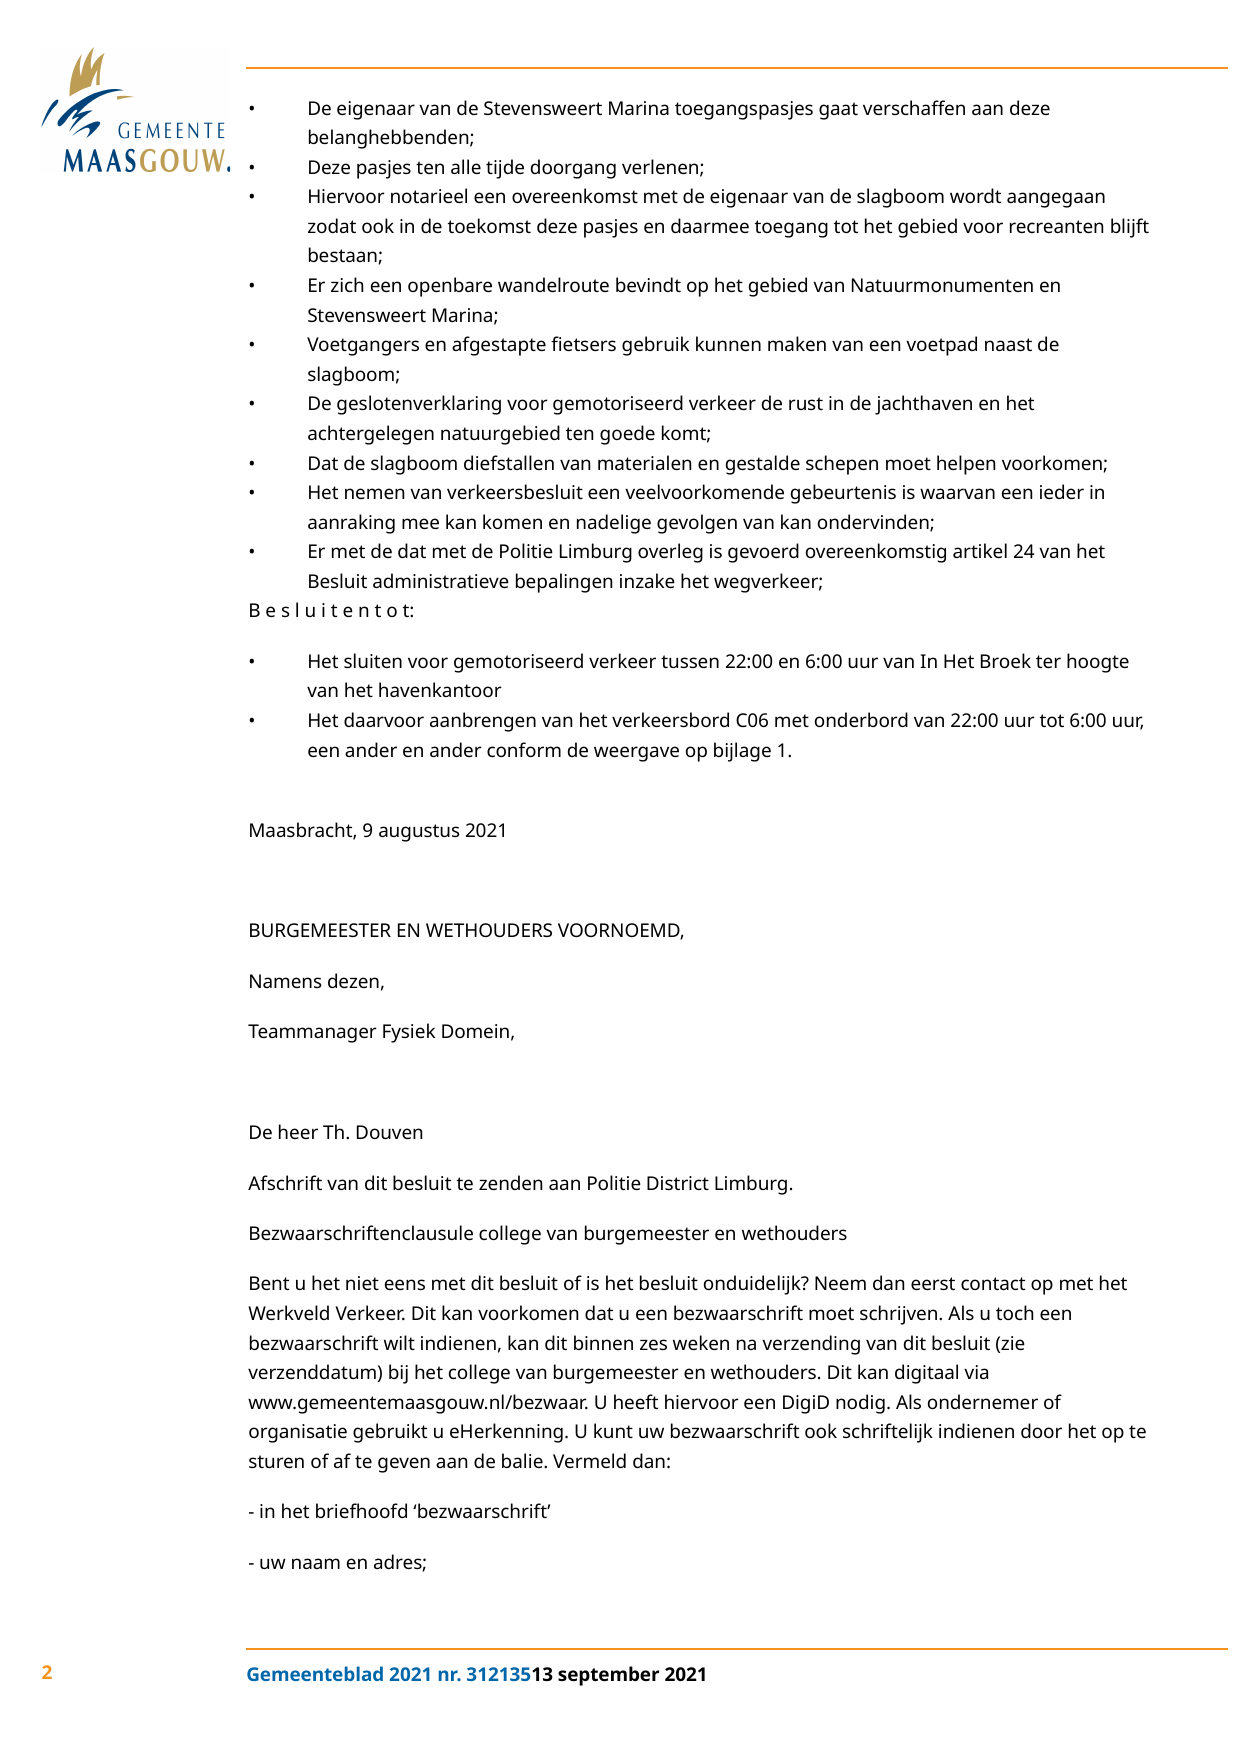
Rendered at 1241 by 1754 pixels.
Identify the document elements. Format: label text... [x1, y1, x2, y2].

text Maasbracht, 9 augustus 2021 [248, 817, 1152, 843]
text Afschrift van dit besluit te zenden aan Politie District Limburg. [248, 1170, 1152, 1196]
list De eigenaar van de Stevensweert Marina toegangspasjes gaat verschaffen aan deze belanghebbenden; [248, 95, 1152, 150]
text Bezwaarschriftenclausule college van burgemeester en wethouders [248, 1220, 1152, 1246]
text Bent u het niet eens met dit besluit of is het besluit onduidelijk? Neem dan eerst contact op met het Werkveld Verkeer. Dit kan voorkomen dat u een bezwaarschrift moet schrijven. Als u toch een bezwaarschrift wilt indienen, kan dit binnen zes weken na verzending van dit besluit (zie verzenddatum) bij het college van burgemeester en wethouders. Dit kan digitaal via www.gemeentemaasgouw.nl/bezwaar. U heeft hiervoor een DigiD nodig. Als ondernemer of organisatie gebruikt u eHerkenning. U kunt uw bezwaarschrift ook schriftelijk indienen door het op te sturen of af te geven aan de balie. Vermeld dan: [248, 1271, 1152, 1474]
list Hiervoor notarieel een overeenkomst met de eigenaar van de slagboom wordt aangegaan zodat ook in de toekomst deze pasjes en daarmee toegang tot het gebied voor recreanten blijft bestaan; [248, 183, 1152, 268]
list Er zich een openbare wandelroute bevindt op het gebied van Natuurmonumenten en Stevensweert Marina; [248, 272, 1152, 328]
text B e s l u i t e n t o t: [248, 598, 1152, 623]
text - uw naam en adres; [248, 1549, 1152, 1575]
list De geslotenverklaring voor gemotoriseerd verkeer de rust in de jachthaven en het achtergelegen natuurgebied ten goede komt; [248, 391, 1152, 446]
picture [41, 47, 231, 172]
text BURGEMEESTER EN WETHOUDERS VOORNOEMD, [248, 918, 1152, 943]
list Het sluiten voor gemotoriseerd verkeer tussen 22:00 en 6:00 uur van In Het Broek ter hoogte van het havenkantoor [248, 648, 1152, 703]
text Teammanager Fysiek Domein, [248, 1018, 1152, 1044]
text De heer Th. Douven [248, 1119, 1152, 1145]
text - in het briefhoofd ‘bezwaarschrift’ [248, 1498, 1152, 1524]
list Er met de dat met de Politie Limburg overleg is gevoerd overeenkomstig artikel 24 van het Besluit administratieve bepalingen inzake het wegverkeer; [248, 538, 1152, 594]
list Voetgangers en afgestapte fietsers gebruik kunnen maken van een voetpad naast de slagboom; [248, 331, 1152, 387]
list Het daarvoor aanbrengen van het verkeersbord C06 met onderbord van 22:00 uur tot 6:00 uur, een ander en ander conform de weergave op bijlage 1. [248, 707, 1152, 763]
list Deze pasjes ten alle tijde doorgang verlenen; [248, 154, 1152, 180]
list Het nemen van verkeersbesluit een veelvoorkomende gebeurtenis is waarvan een ieder in aanraking mee kan komen en nadelige gevolgen van kan ondervinden; [248, 479, 1152, 535]
text Namens dezen, [248, 968, 1152, 994]
list Dat de slagboom diefstallen van materialen en gestalde schepen moet helpen voorkomen; [248, 450, 1152, 476]
